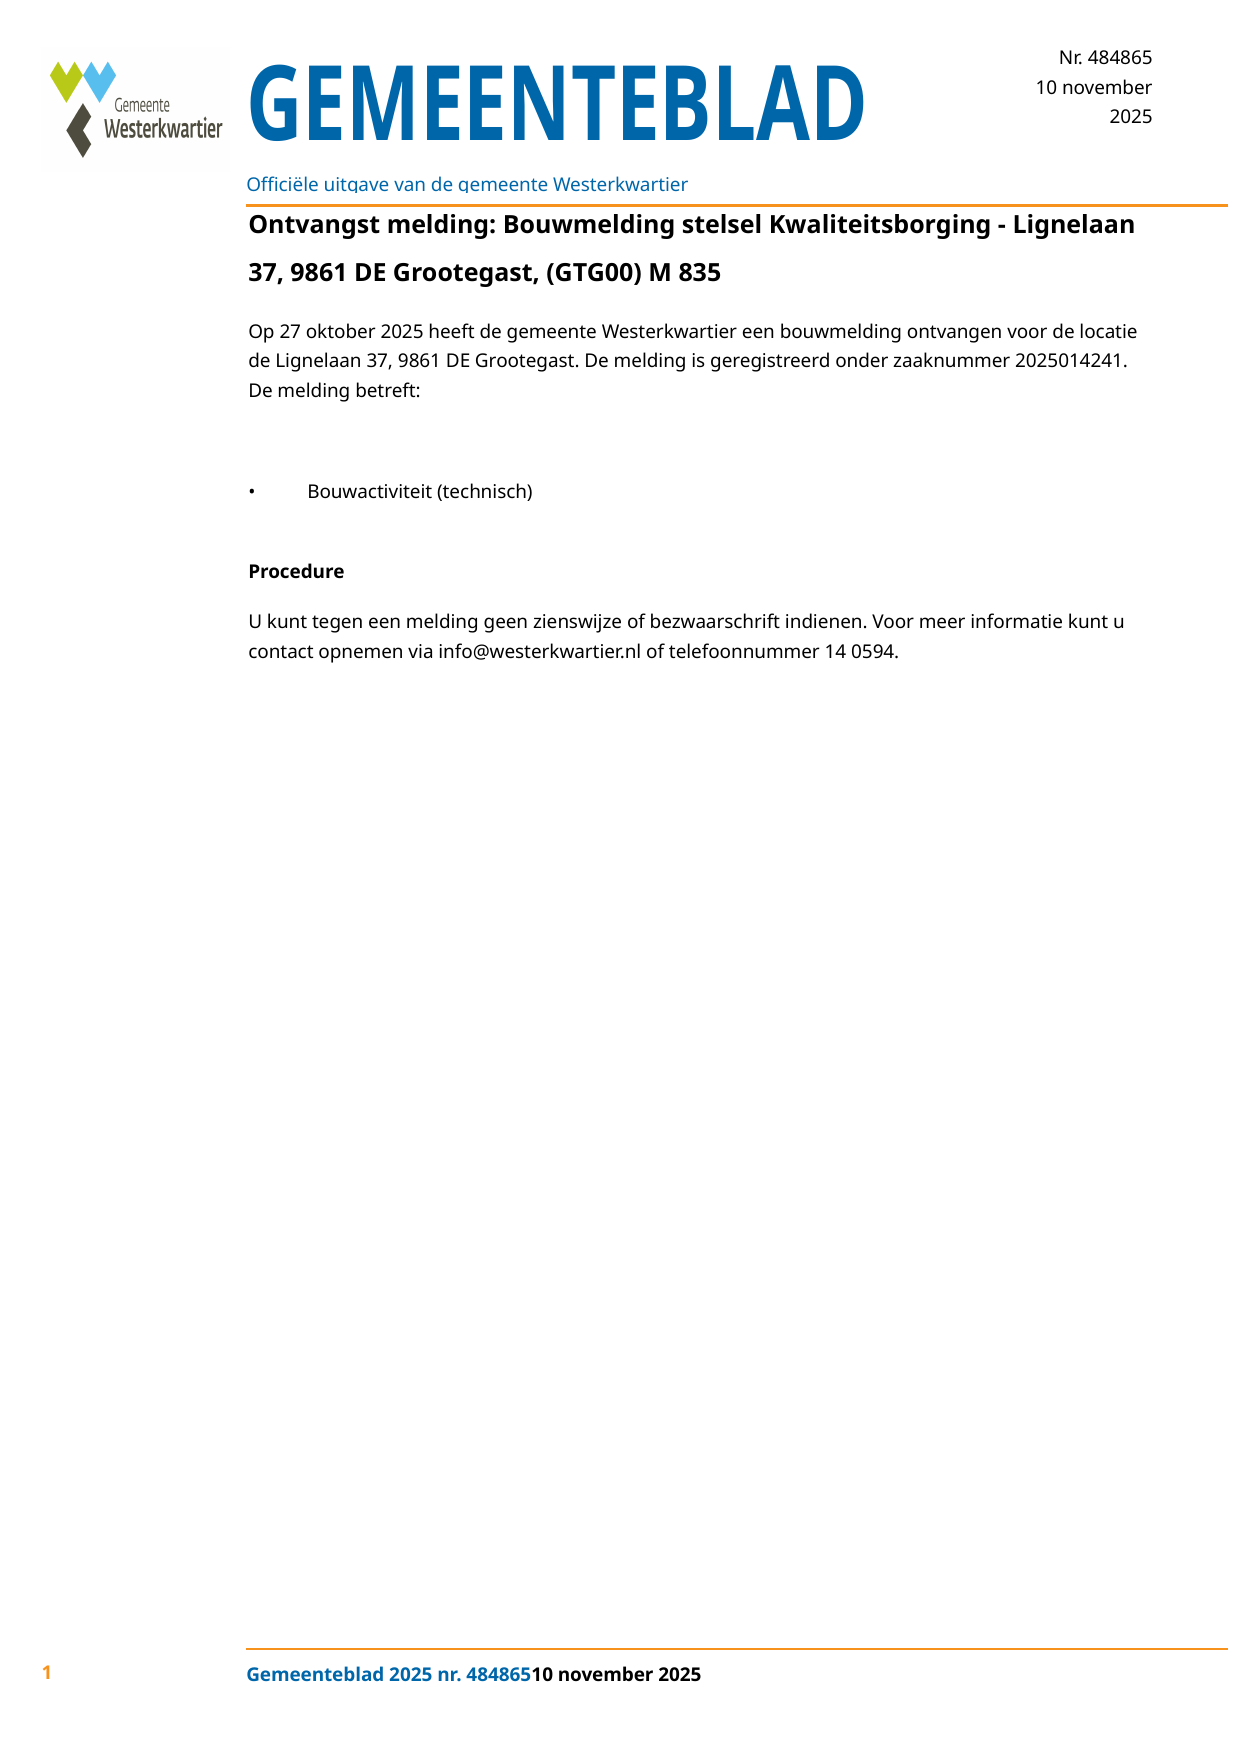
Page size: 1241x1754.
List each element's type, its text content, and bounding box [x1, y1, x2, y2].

list Bouwactiviteit (technisch) [248, 478, 1152, 504]
text U kunt tegen een melding geen zienswijze of bezwaarschrift indienen. Voor meer informatie kunt u contact opnemen via info@westerkwartier.nl of telefoonnummer 14 0594. [248, 608, 1152, 664]
text Procedure [248, 558, 1152, 584]
text Ontvangst melding: Bouwmelding stelsel Kwaliteitsborging - Lignelaan 37, 9861 DE Grootegast, (GTG00) M 835 [248, 207, 1152, 288]
picture [41, 47, 231, 172]
text Op 27 oktober 2025 heeft de gemeente Westerkwartier een bouwmelding ontvangen voor de locatie de Lignelaan 37, 9861 DE Grootegast. De melding is geregistreerd onder zaaknummer 2025014241. De melding betreft: [248, 318, 1152, 403]
